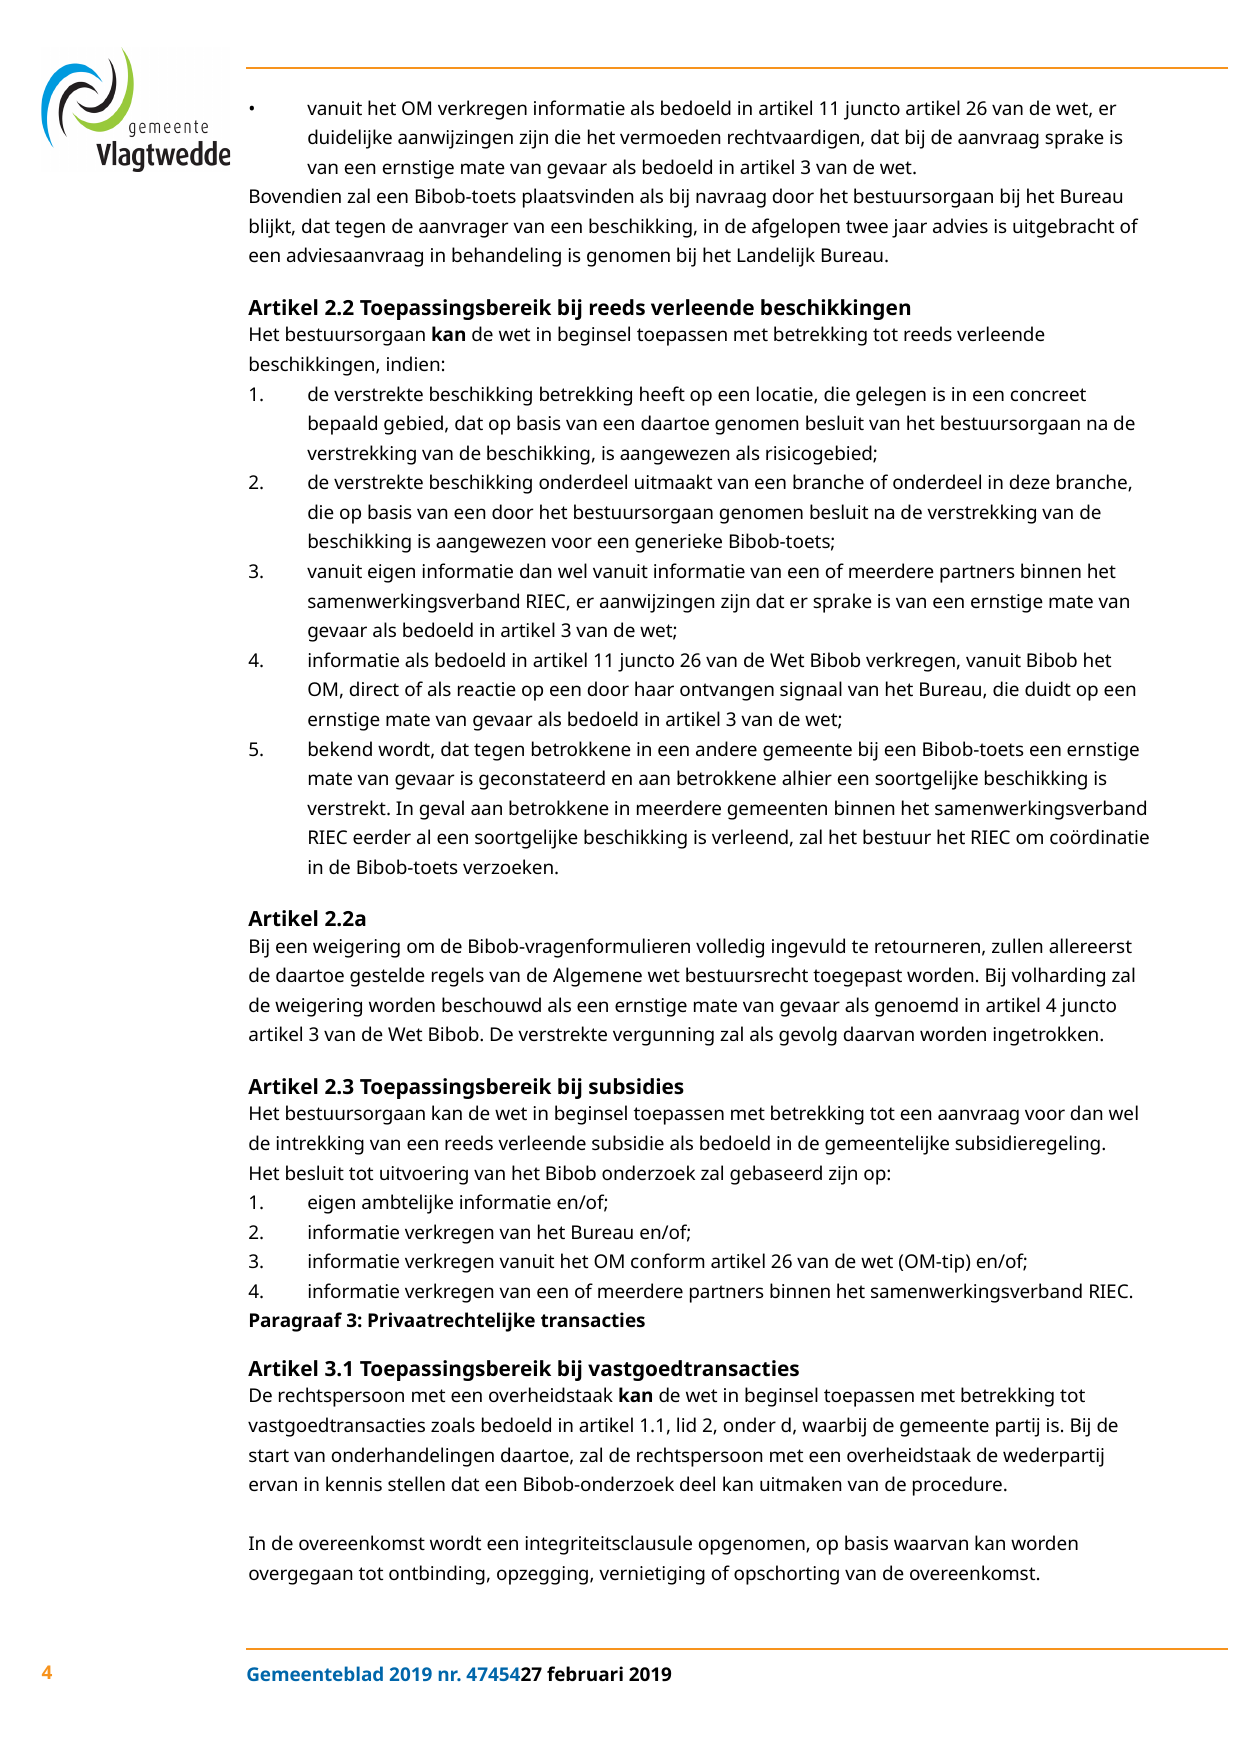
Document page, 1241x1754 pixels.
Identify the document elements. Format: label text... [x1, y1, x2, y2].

text Paragraaf 3: Privaatrechtelijke transacties [248, 1308, 1152, 1333]
text Het bestuursorgaan kan de wet in beginsel toepassen met betrekking tot reeds verleende beschikkingen, indien: [248, 322, 1152, 377]
text Bovendien zal een Bibob-toets plaatsvinden als bij navraag door het bestuursorgaan bij het Bureau blijkt, dat tegen de aanvrager van een beschikking, in de afgelopen twee jaar advies is uitgebracht of een adviesaanvraag in behandeling is genomen bij het Landelijk Bureau. [248, 183, 1152, 268]
text Het besluit tot uitvoering van het Bibob onderzoek zal gebaseerd zijn op: [248, 1160, 1152, 1185]
text Artikel 2.2a [248, 904, 1152, 933]
list informatie verkregen van het Bureau en/of; [248, 1219, 1152, 1244]
list informatie verkregen van een of meerdere partners binnen het samenwerkingsverband RIEC. [248, 1278, 1152, 1304]
picture [41, 47, 231, 172]
list bekend wordt, dat tegen betrokkene in een andere gemeente bij een Bibob-toets een ernstige mate van gevaar is geconstateerd en aan betrokkene alhier een soortgelijke beschikking is verstrekt. In geval aan betrokkene in meerdere gemeenten binnen het samenwerkingsverband RIEC eerder al een soortgelijke beschikking is verleend, zal het bestuur het RIEC om coördinatie in de Bibob-toets verzoeken. [248, 736, 1152, 880]
list vanuit eigen informatie dan wel vanuit informatie van een of meerdere partners binnen het samenwerkingsverband RIEC, er aanwijzingen zijn dat er sprake is van een ernstige mate van gevaar als bedoeld in artikel 3 van de wet; [248, 558, 1152, 643]
text Bij een weigering om de Bibob-vragenformulieren volledig ingevuld te retourneren, zullen allereerst de daartoe gestelde regels van de Algemene wet bestuursrecht toegepast worden. Bij volharding zal de weigering worden beschouwd als een ernstige mate van gevaar als genoemd in artikel 4 juncto artikel 3 van de Wet Bibob. De verstrekte vergunning zal als gevolg daarvan worden ingetrokken. [248, 933, 1152, 1047]
text In de overeenkomst wordt een integriteitsclausule opgenomen, op basis waarvan kan worden overgegaan tot ontbinding, opzegging, vernietiging of opschorting van de overeenkomst. [248, 1531, 1152, 1586]
list informatie verkregen vanuit het OM conform artikel 26 van de wet (OM-tip) en/of; [248, 1248, 1152, 1274]
text De rechtspersoon met een overheidstaak kan de wet in beginsel toepassen met betrekking tot vastgoedtransacties zoals bedoeld in artikel 1.1, lid 2, onder d, waarbij de gemeente partij is. Bij de start van onderhandelingen daartoe, zal de rechtspersoon met een overheidstaak de wederpartij ervan in kennis stellen dat een Bibob-onderzoek deel kan uitmaken van de procedure. [248, 1383, 1152, 1497]
list de verstrekte beschikking onderdeel uitmaakt van een branche of onderdeel in deze branche, die op basis van een door het bestuursorgaan genomen besluit na de verstrekking van de beschikking is aangewezen voor een generieke Bibob-toets; [248, 469, 1152, 554]
list de verstrekte beschikking betrekking heeft op een locatie, die gelegen is in een concreet bepaald gebied, dat op basis van een daartoe genomen besluit van het bestuursorgaan na de verstrekking van de beschikking, is aangewezen als risicogebied; [248, 381, 1152, 466]
text Artikel 2.2 Toepassingsbereik bij reeds verleende beschikkingen [248, 293, 1152, 322]
text Artikel 3.1 Toepassingsbereik bij vastgoedtransacties [248, 1354, 1152, 1383]
list vanuit het OM verkregen informatie als bedoeld in artikel 11 juncto artikel 26 van de wet, er duidelijke aanwijzingen zijn die het vermoeden rechtvaardigen, dat bij de aanvraag sprake is van een ernstige mate van gevaar als bedoeld in artikel 3 van de wet. [248, 95, 1152, 180]
list eigen ambtelijke informatie en/of; [248, 1189, 1152, 1215]
text Het bestuursorgaan kan de wet in beginsel toepassen met betrekking tot een aanvraag voor dan wel de intrekking van een reeds verleende subsidie als bedoeld in de gemeentelijke subsidieregeling. [248, 1101, 1152, 1156]
list informatie als bedoeld in artikel 11 juncto 26 van de Wet Bibob verkregen, vanuit Bibob het OM, direct of als reactie op een door haar ontvangen signaal van het Bureau, die duidt op een ernstige mate van gevaar als bedoeld in artikel 3 van de wet; [248, 647, 1152, 732]
text Artikel 2.3 Toepassingsbereik bij subsidies [248, 1072, 1152, 1101]
